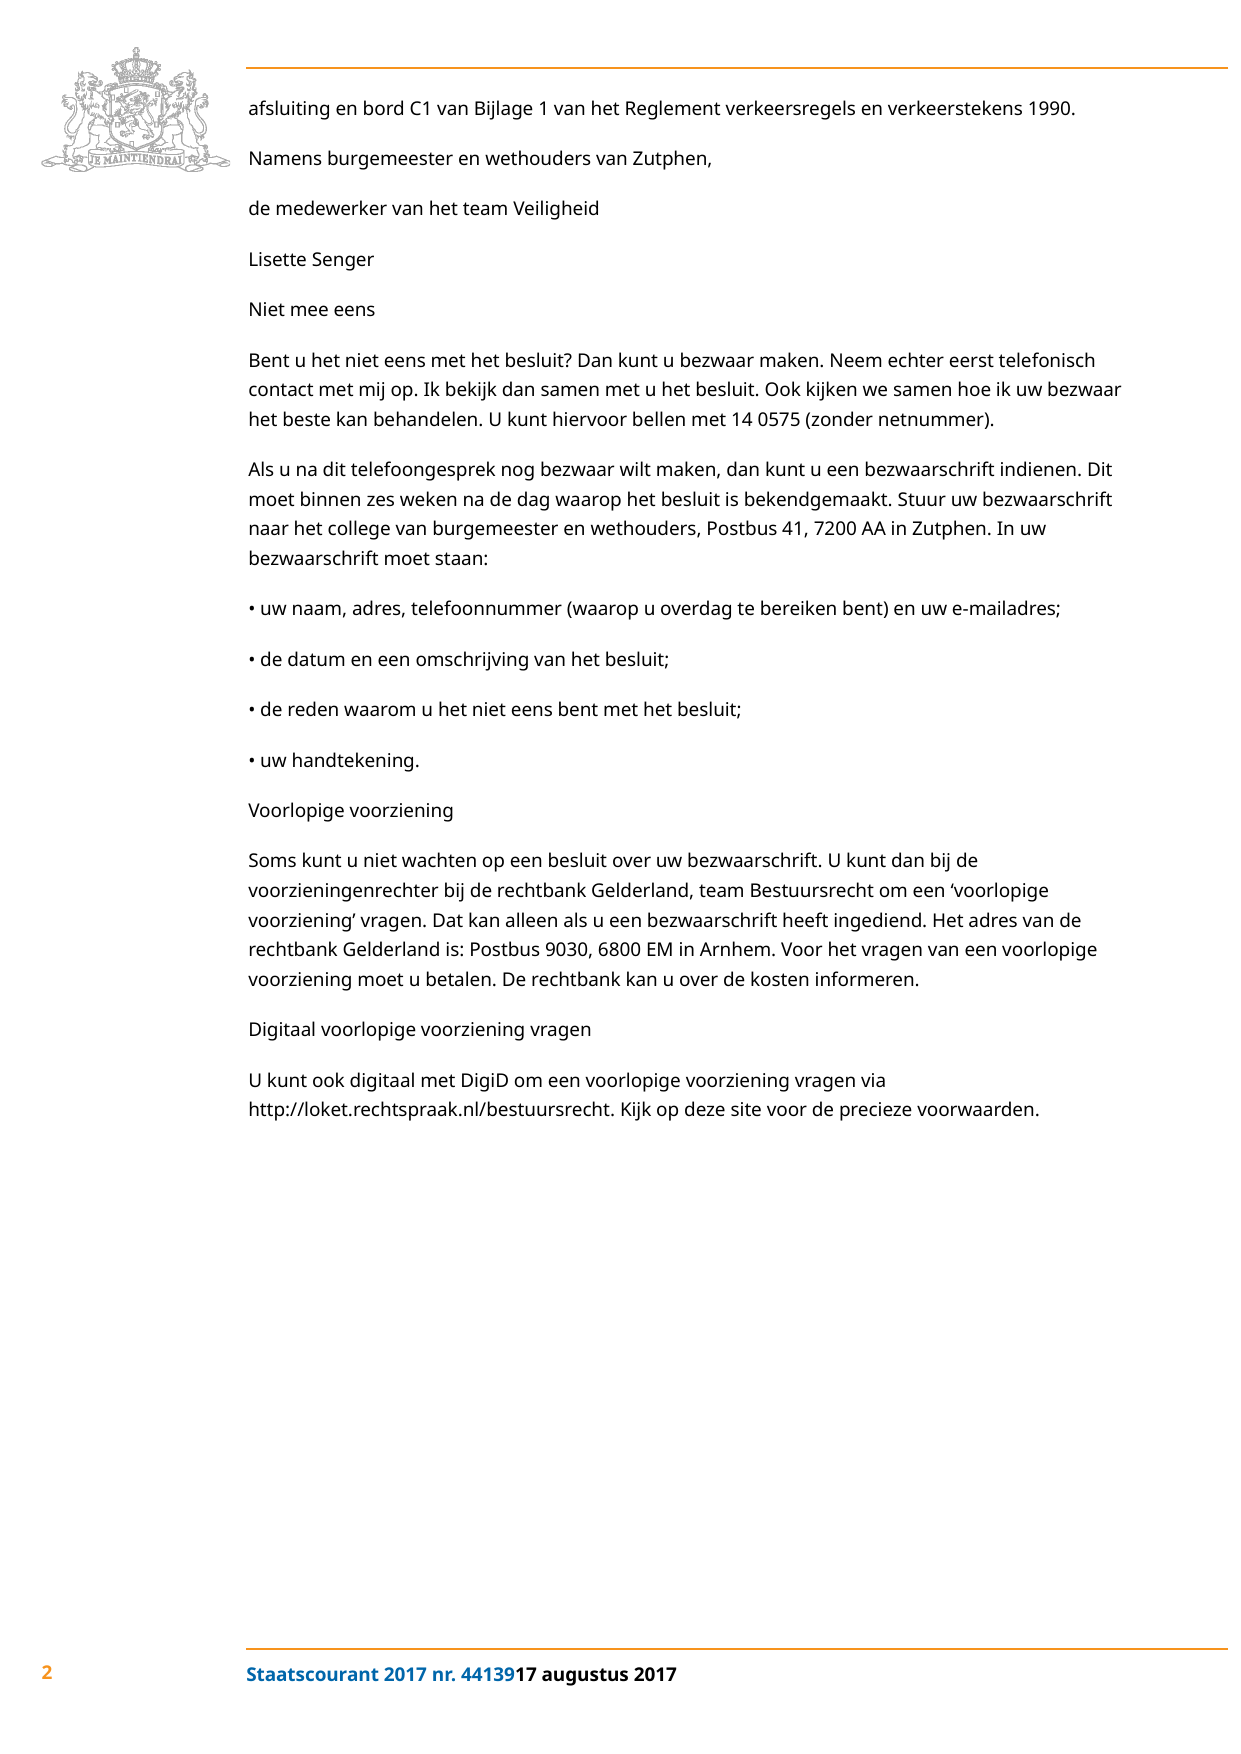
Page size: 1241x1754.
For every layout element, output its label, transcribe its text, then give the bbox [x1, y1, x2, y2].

text Lisette Senger [248, 246, 1152, 272]
picture [41, 47, 231, 172]
text afsluiting en bord C1 van Bijlage 1 van het Reglement verkeersregels en verkeerstekens 1990. [248, 95, 1152, 121]
text Als u na dit telefoongesprek nog bezwaar wilt maken, dan kunt u een bezwaarschrift indienen. Dit moet binnen zes weken na de dag waarop het besluit is bekendgemaakt. Stuur uw bezwaarschrift naar het college van burgemeester en wethouders, Postbus 41, 7200 AA in Zutphen. In uw bezwaarschrift moet staan: [248, 456, 1152, 571]
text Soms kunt u niet wachten op een besluit over uw bezwaarschrift. U kunt dan bij de voorzieningenrechter bij de rechtbank Gelderland, team Bestuursrecht om een ‘voorlopige voorziening’ vragen. Dat kan alleen als u een bezwaarschrift heeft ingediend. Het adres van de rechtbank Gelderland is: Postbus 9030, 6800 EM in Arnhem. Voor het vragen van een voorlopige voorziening moet u betalen. De rechtbank kan u over de kosten informeren. [248, 848, 1152, 992]
text de medewerker van het team Veiligheid [248, 196, 1152, 221]
text Niet mee eens [248, 296, 1152, 322]
text Digitaal voorlopige voorziening vragen [248, 1016, 1152, 1042]
text • de datum en een omschrijving van het besluit; [248, 646, 1152, 672]
text Bent u het niet eens met het besluit? Dan kunt u bezwaar maken. Neem echter eerst telefonisch contact met mij op. Ik bekijk dan samen met u het besluit. Ook kijken we samen hoe ik uw bezwaar het beste kan behandelen. U kunt hiervoor bellen met 14 0575 (zonder netnummer). [248, 347, 1152, 432]
text Voorlopige voorziening [248, 797, 1152, 823]
text • de reden waarom u het niet eens bent met het besluit; [248, 696, 1152, 722]
text Namens burgemeester en wethouders van Zutphen, [248, 145, 1152, 171]
text U kunt ook digitaal met DigiD om een voorlopige voorziening vragen via http://loket.rechtspraak.nl/bestuursrecht. Kijk op deze site voor de precieze voorwaarden. [248, 1067, 1152, 1122]
text • uw handtekening. [248, 747, 1152, 773]
text • uw naam, adres, telefoonnummer (waarop u overdag te bereiken bent) en uw e-mailadres; [248, 596, 1152, 621]
